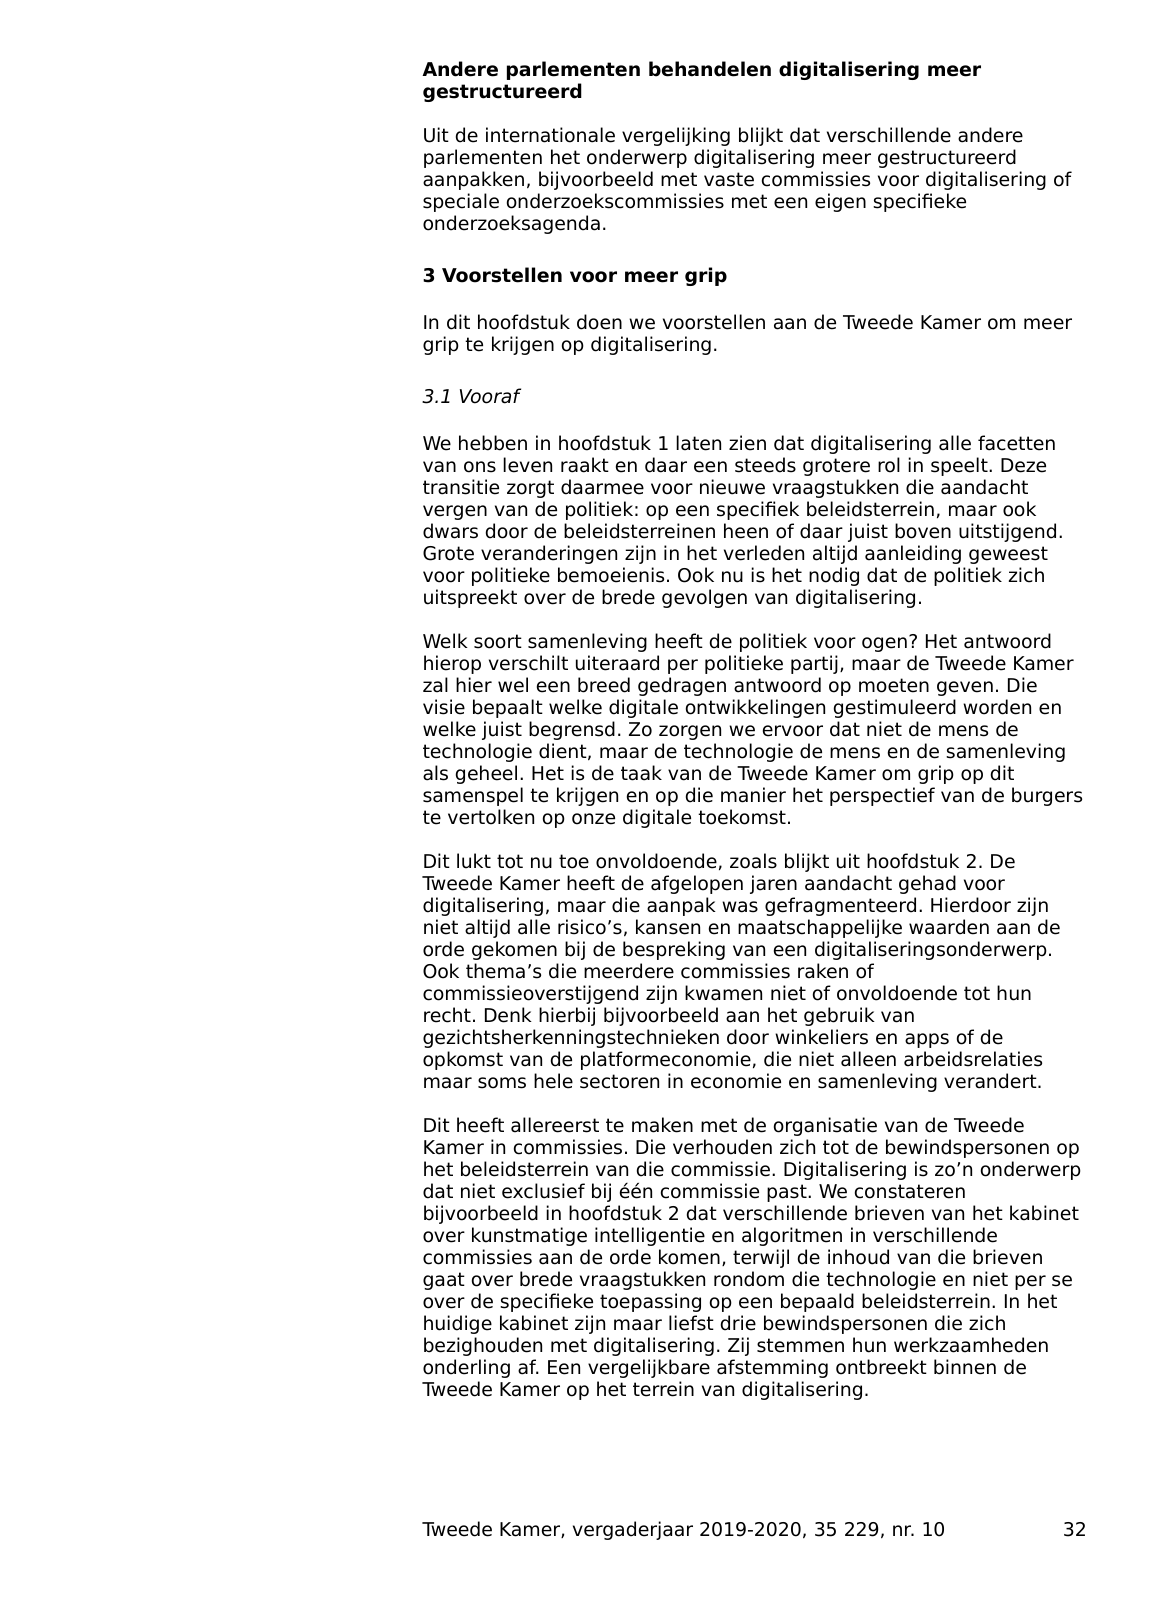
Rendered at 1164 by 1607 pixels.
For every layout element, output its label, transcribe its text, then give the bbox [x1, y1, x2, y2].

text We hebben in hoofdstuk 1 laten zien dat digitalisering alle facetten van ons leven raakt en daar een steeds grotere rol in speelt. Deze transitie zorgt daarmee voor nieuwe vraagstukken die aandacht vergen van de politiek: op een specifiek beleidsterrein, maar ook dwars door de beleidsterreinen heen of daar juist boven uitstijgend. [422, 433, 1087, 543]
text Dit heeft allereerst te maken met de organisatie van de Tweede Kamer in commissies. Die verhouden zich tot de bewindspersonen op het beleidsterrein van die commissie. Digitalisering is zo’n onderwerp dat niet exclusief bij één commissie past. We constateren bijvoorbeeld in hoofdstuk 2 dat verschillende brieven van het kabinet over kunstmatige intelligentie en algoritmen in verschillende commissies aan de orde komen, terwijl de inhoud van die brieven gaat over brede vraagstukken rondom die technologie en niet per se over de specifieke toepassing op een bepaald beleidsterrein. In het huidige kabinet zijn maar liefst drie bewindspersonen die zich bezighouden met digitalisering. Zij stemmen hun werkzaamheden onderling af. Een vergelijkbare afstemming ontbreekt binnen de Tweede Kamer op het terrein van digitalisering. [422, 1115, 1087, 1401]
text In dit hoofdstuk doen we voorstellen aan de Tweede Kamer om meer grip te krijgen op digitalisering. [422, 312, 1087, 356]
text Uit de internationale vergelijking blijkt dat verschillende andere parlementen het onderwerp digitalisering meer gestructureerd aanpakken, bijvoorbeeld met vaste commissies voor digitalisering of speciale onderzoekscommissies met een eigen specifieke onderzoeksagenda. [422, 125, 1087, 235]
subtitle 3.1 Vooraf [422, 386, 1087, 408]
text Dit lukt tot nu toe onvoldoende, zoals blijkt uit hoofdstuk 2. De Tweede Kamer heeft de afgelopen jaren aandacht gehad voor digitalisering, maar die aanpak was gefragmenteerd. Hierdoor zijn niet altijd alle risico’s, kansen en maatschappelijke waarden aan de orde gekomen bij de bespreking van een digitaliseringsonderwerp. Ook thema’s die meerdere commissies raken of commissieoverstijgend zijn kwamen niet of onvoldoende tot hun recht. Denk hierbij bijvoorbeeld aan het gebruik van gezichtsherkenningstechnieken door winkeliers en apps of de opkomst van de platformeconomie, die niet alleen arbeidsrelaties maar soms hele sectoren in economie en samenleving verandert. [422, 851, 1087, 1093]
subtitle 3 Voorstellen voor meer grip [422, 265, 1087, 287]
text Welk soort samenleving heeft de politiek voor ogen? Het antwoord hierop verschilt uiteraard per politieke partij, maar de Tweede Kamer zal hier wel een breed gedragen antwoord op moeten geven. Die visie bepaalt welke digitale ontwikkelingen gestimuleerd worden en welke juist begrensd. Zo zorgen we ervoor dat niet de mens de technologie dient, maar de technologie de mens en de samenleving als geheel. Het is de taak van de Tweede Kamer om grip op dit samenspel te krijgen en op die manier het perspectief van de burgers te vertolken op onze digitale toekomst. [422, 631, 1087, 829]
subtitle Andere parlementen behandelen digitalisering meer gestructureerd [422, 59, 1087, 103]
text Grote veranderingen zijn in het verleden altijd aanleiding geweest voor politieke bemoeienis. Ook nu is het nodig dat de politiek zich uitspreekt over de brede gevolgen van digitalisering. [422, 543, 1087, 609]
